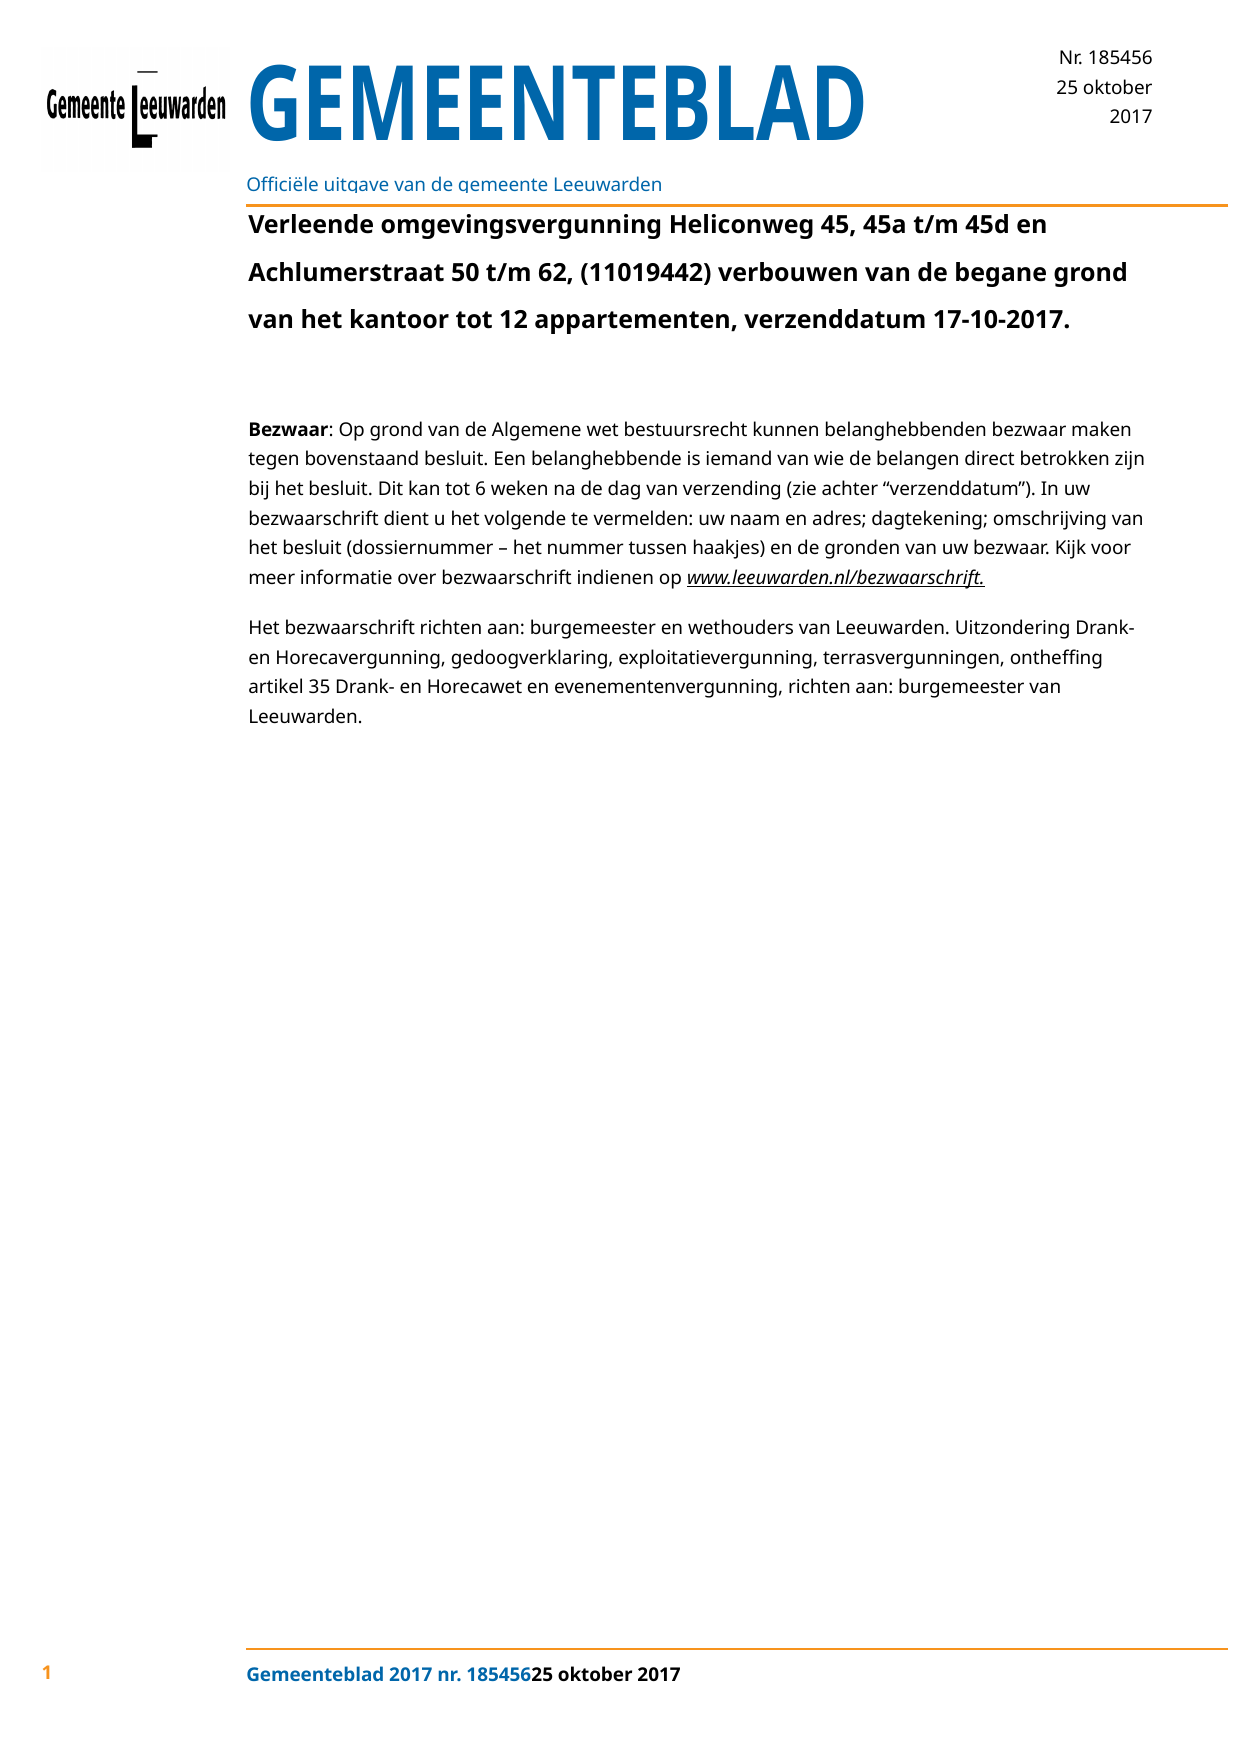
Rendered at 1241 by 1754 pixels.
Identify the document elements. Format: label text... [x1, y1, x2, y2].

text Het bezwaarschrift richten aan: burgemeester en wethouders van Leeuwarden. Uitzondering Drank- en Horecavergunning, gedoogverklaring, exploitatievergunning, terrasvergunningen, ontheffing artikel 35 Drank- en Horecawet en evenementenvergunning, richten aan: burgemeester van Leeuwarden. [248, 614, 1152, 729]
text Bezwaar: Op grond van de Algemene wet bestuursrecht kunnen belanghebbenden bezwaar maken tegen bovenstaand besluit. Een belanghebbende is iemand van wie de belangen direct betrokken zijn bij het besluit. Dit kan tot 6 weken na de dag van verzending (zie achter “verzenddatum”). In uw bezwaarschrift dient u het volgende te vermelden: uw naam en adres; dagtekening; omschrijving van het besluit (dossiernummer – het nummer tussen haakjes) en de gronden van uw bezwaar. Kijk voor meer informatie over bezwaarschrift indienen op www.leeuwarden.nl/bezwaarschrift. [248, 416, 1152, 589]
picture [41, 47, 231, 172]
text Verleende omgevingsvergunning Heliconweg 45, 45a t/m 45d en Achlumerstraat 50 t/m 62, (11019442) verbouwen van de begane grond van het kantoor tot 12 appartementen, verzenddatum 17-10-2017. [248, 207, 1152, 336]
